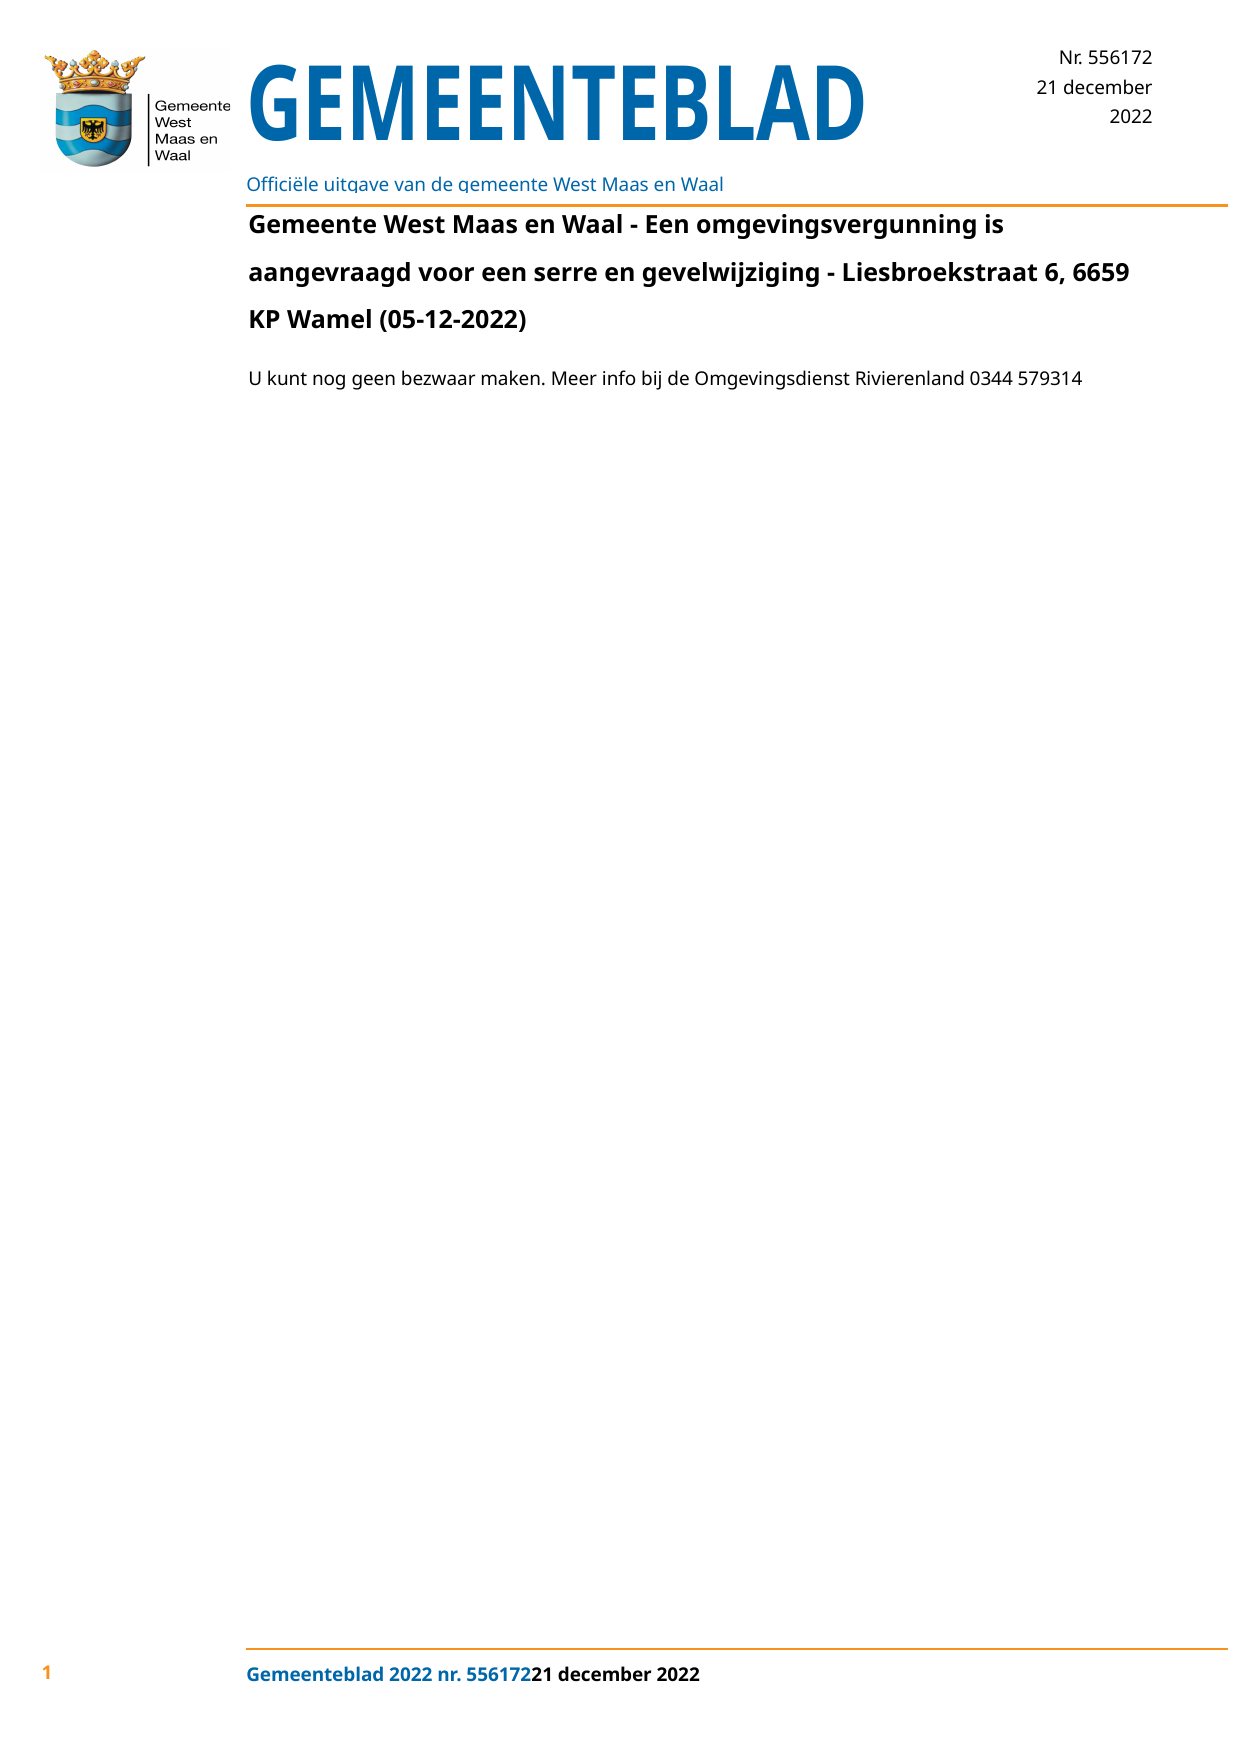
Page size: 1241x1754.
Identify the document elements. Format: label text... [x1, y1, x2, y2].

text U kunt nog geen bezwaar maken. Meer info bij de Omgevingsdienst Rivierenland 0344 579314 [248, 366, 1152, 391]
picture [41, 47, 231, 172]
text Gemeente West Maas en Waal - Een omgevingsvergunning is aangevraagd voor een serre en gevelwijziging - Liesbroekstraat 6, 6659 KP Wamel (05-12-2022) [248, 207, 1152, 336]
